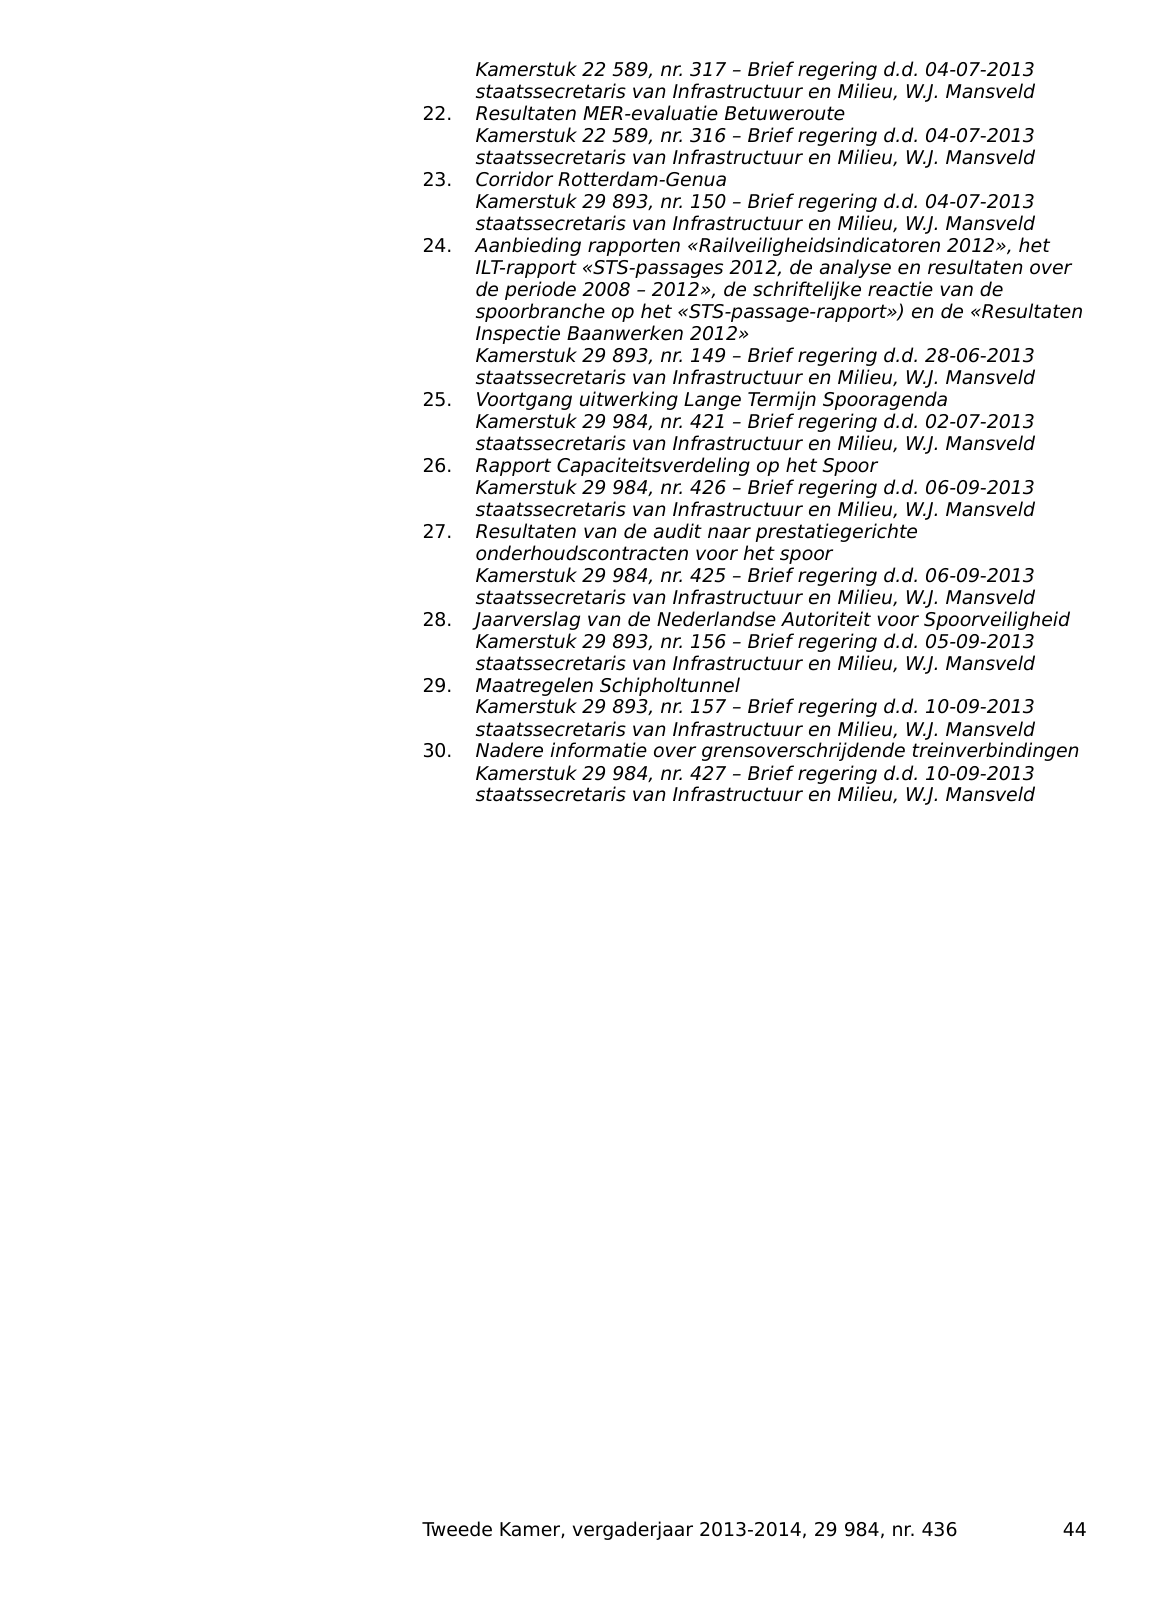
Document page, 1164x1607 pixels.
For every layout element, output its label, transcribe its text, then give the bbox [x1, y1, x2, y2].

text Kamerstuk 22 589, nr. 317 – Brief regering d.d. 04-07-2013 [475, 59, 1087, 81]
text Kamerstuk 29 893, nr. 156 – Brief regering d.d. 05-09-2013 [475, 631, 1087, 652]
text Kamerstuk 29 893, nr. 150 – Brief regering d.d. 04-07-2013 [475, 191, 1087, 213]
text staatssecretaris van Infrastructuur en Milieu, W.J. Mansveld [475, 147, 1087, 169]
text 24. Aanbieding rapporten «Railveiligheidsindicatoren 2012», het ILT-rapport «STS-passages 2012, de analyse en resultaten over de periode 2008 – 2012», de schriftelijke reactie van de spoorbranche op het «STS-passage-rapport») en de «Resultaten Inspectie Baanwerken 2012» [422, 235, 1087, 345]
text staatssecretaris van Infrastructuur en Milieu, W.J. Mansveld [475, 433, 1087, 455]
text Kamerstuk 29 984, nr. 425 – Brief regering d.d. 06-09-2013 [475, 564, 1087, 587]
text staatssecretaris van Infrastructuur en Milieu, W.J. Mansveld [475, 499, 1087, 521]
text staatssecretaris van Infrastructuur en Milieu, W.J. Mansveld [475, 367, 1087, 389]
text staatssecretaris van Infrastructuur en Milieu, W.J. Mansveld [475, 718, 1087, 740]
text Kamerstuk 29 984, nr. 426 – Brief regering d.d. 06-09-2013 [475, 477, 1087, 499]
text 29. Maatregelen Schipholtunnel [422, 674, 1087, 696]
text 23. Corridor Rotterdam-Genua [422, 169, 1087, 191]
text Kamerstuk 29 984, nr. 427 – Brief regering d.d. 10-09-2013 [475, 762, 1087, 784]
text staatssecretaris van Infrastructuur en Milieu, W.J. Mansveld [475, 213, 1087, 235]
text Kamerstuk 29 893, nr. 149 – Brief regering d.d. 28-06-2013 [475, 345, 1087, 367]
text Kamerstuk 29 893, nr. 157 – Brief regering d.d. 10-09-2013 [475, 696, 1087, 718]
text 27. Resultaten van de audit naar prestatiegerichte onderhoudscontracten voor het spoor [422, 521, 1087, 564]
text staatssecretaris van Infrastructuur en Milieu, W.J. Mansveld [475, 784, 1087, 806]
text Kamerstuk 29 984, nr. 421 – Brief regering d.d. 02-07-2013 [475, 411, 1087, 433]
text staatssecretaris van Infrastructuur en Milieu, W.J. Mansveld [475, 81, 1087, 103]
text 28. Jaarverslag van de Nederlandse Autoriteit voor Spoorveiligheid [422, 608, 1087, 631]
text staatssecretaris van Infrastructuur en Milieu, W.J. Mansveld [475, 652, 1087, 674]
text 30. Nadere informatie over grensoverschrijdende treinverbindingen [422, 740, 1087, 762]
text Kamerstuk 22 589, nr. 316 – Brief regering d.d. 04-07-2013 [475, 125, 1087, 147]
text 22. Resultaten MER-evaluatie Betuweroute [422, 103, 1087, 125]
text 26. Rapport Capaciteitsverdeling op het Spoor [422, 455, 1087, 477]
text staatssecretaris van Infrastructuur en Milieu, W.J. Mansveld [475, 587, 1087, 608]
text 25. Voortgang uitwerking Lange Termijn Spooragenda [422, 389, 1087, 411]
